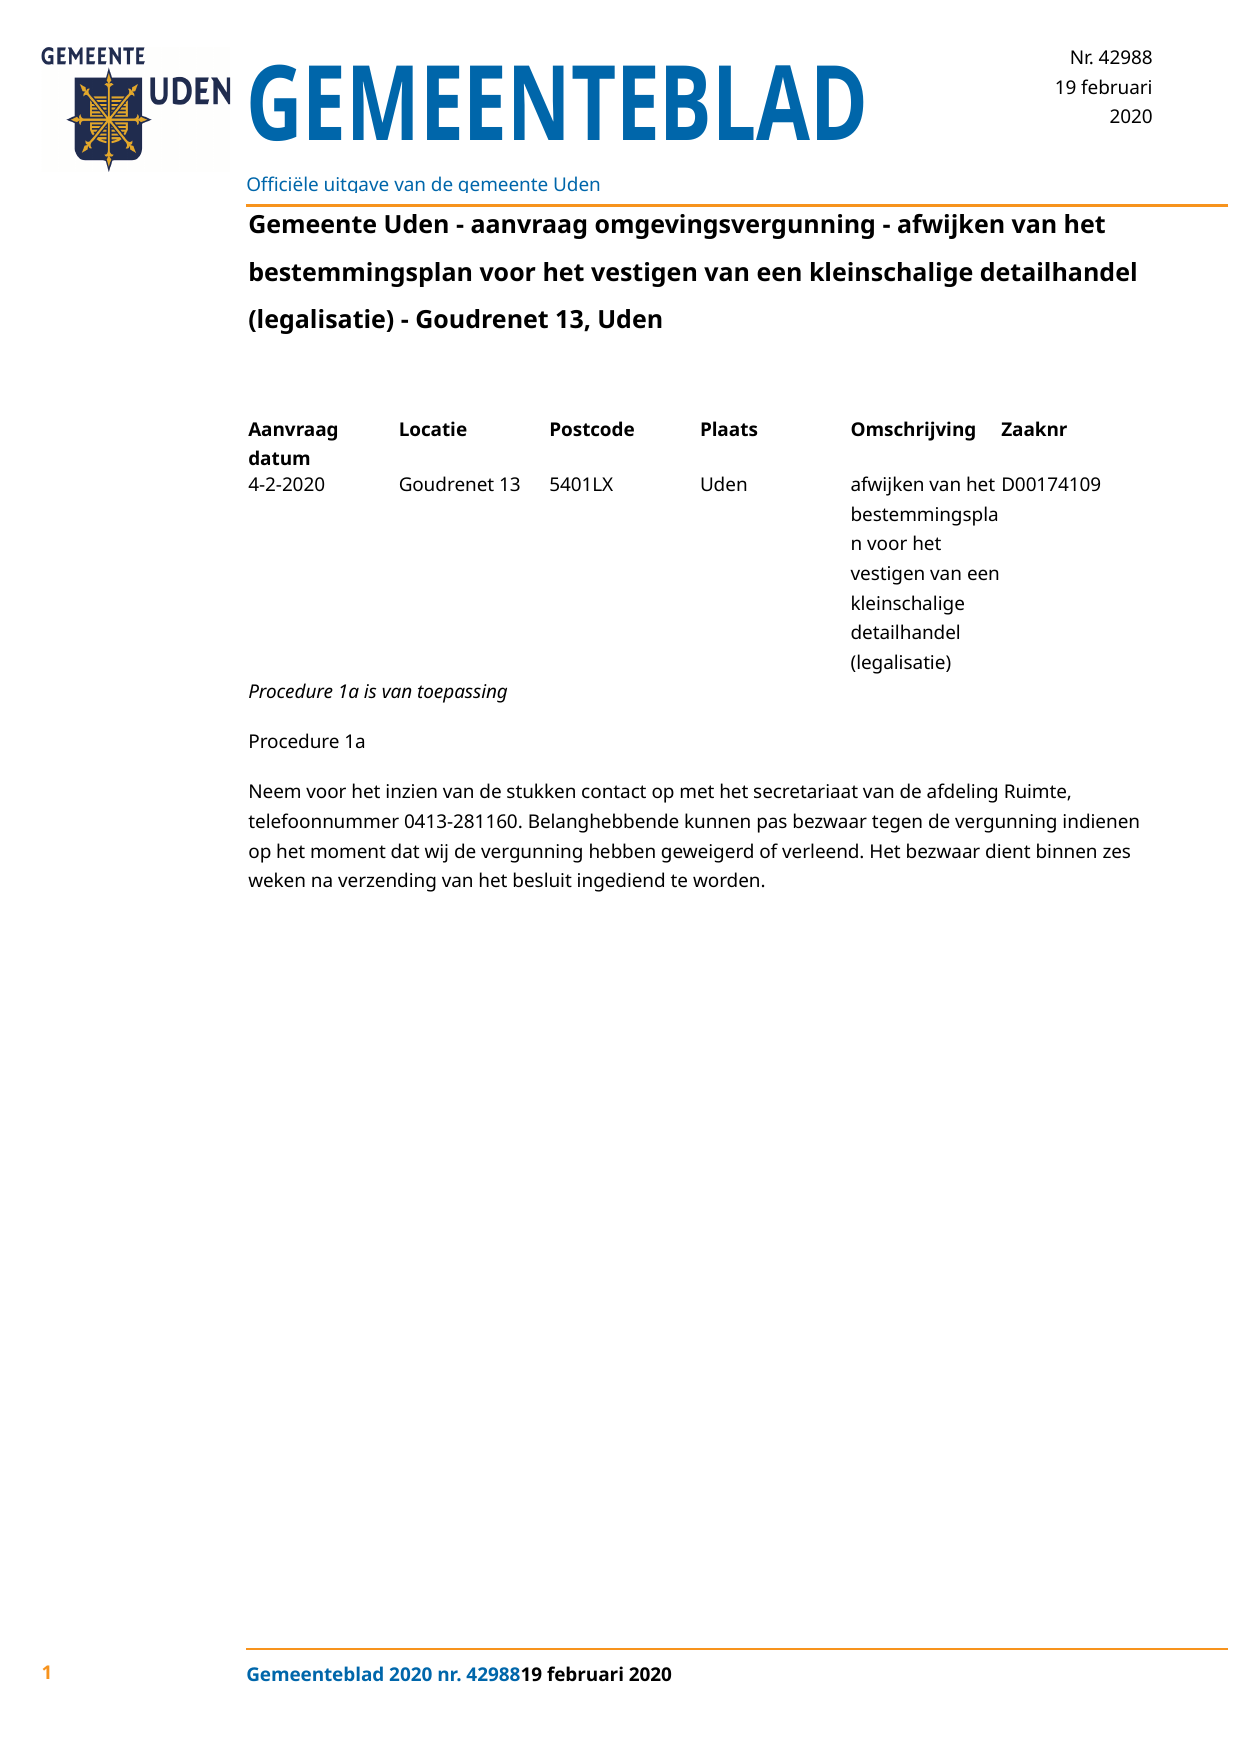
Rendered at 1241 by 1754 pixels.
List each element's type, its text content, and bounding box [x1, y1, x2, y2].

text Neem voor het inzien van de stukken contact op met het secretariaat van de afdeling Ruimte, telefoonnummer 0413-281160. Belanghebbende kunnen pas bezwaar tegen de vergunning indienen op het moment dat wij de vergunning hebben geweigerd of verleend. Het bezwaar dient binnen zes weken na verzending van het besluit ingediend te worden. [248, 779, 1152, 893]
table_cell D00174109 [1001, 471, 1152, 674]
table_header Locatie [399, 416, 549, 471]
table_cell Goudrenet 13 [399, 471, 549, 674]
table_cell afwijken van het bestemmingsplan voor het vestigen van een kleinschalige detailhandel (legalisatie) [850, 471, 1001, 674]
picture [41, 47, 231, 172]
table_header Aanvraag datum [248, 416, 398, 471]
table_cell 5401LX [549, 471, 700, 674]
text Procedure 1a [248, 728, 1152, 754]
table_header Plaats [700, 416, 850, 471]
text Procedure 1a is van toepassing [248, 678, 1152, 703]
table_cell Uden [700, 471, 850, 674]
table_header Omschrijving [850, 416, 1001, 471]
table_cell 4-2-2020 [248, 471, 398, 674]
text Gemeente Uden - aanvraag omgevingsvergunning - afwijken van het bestemmingsplan voor het vestigen van een kleinschalige detailhandel (legalisatie) - Goudrenet 13, Uden [248, 207, 1152, 336]
table_header Postcode [549, 416, 700, 471]
table_header Zaaknr [1001, 416, 1152, 471]
